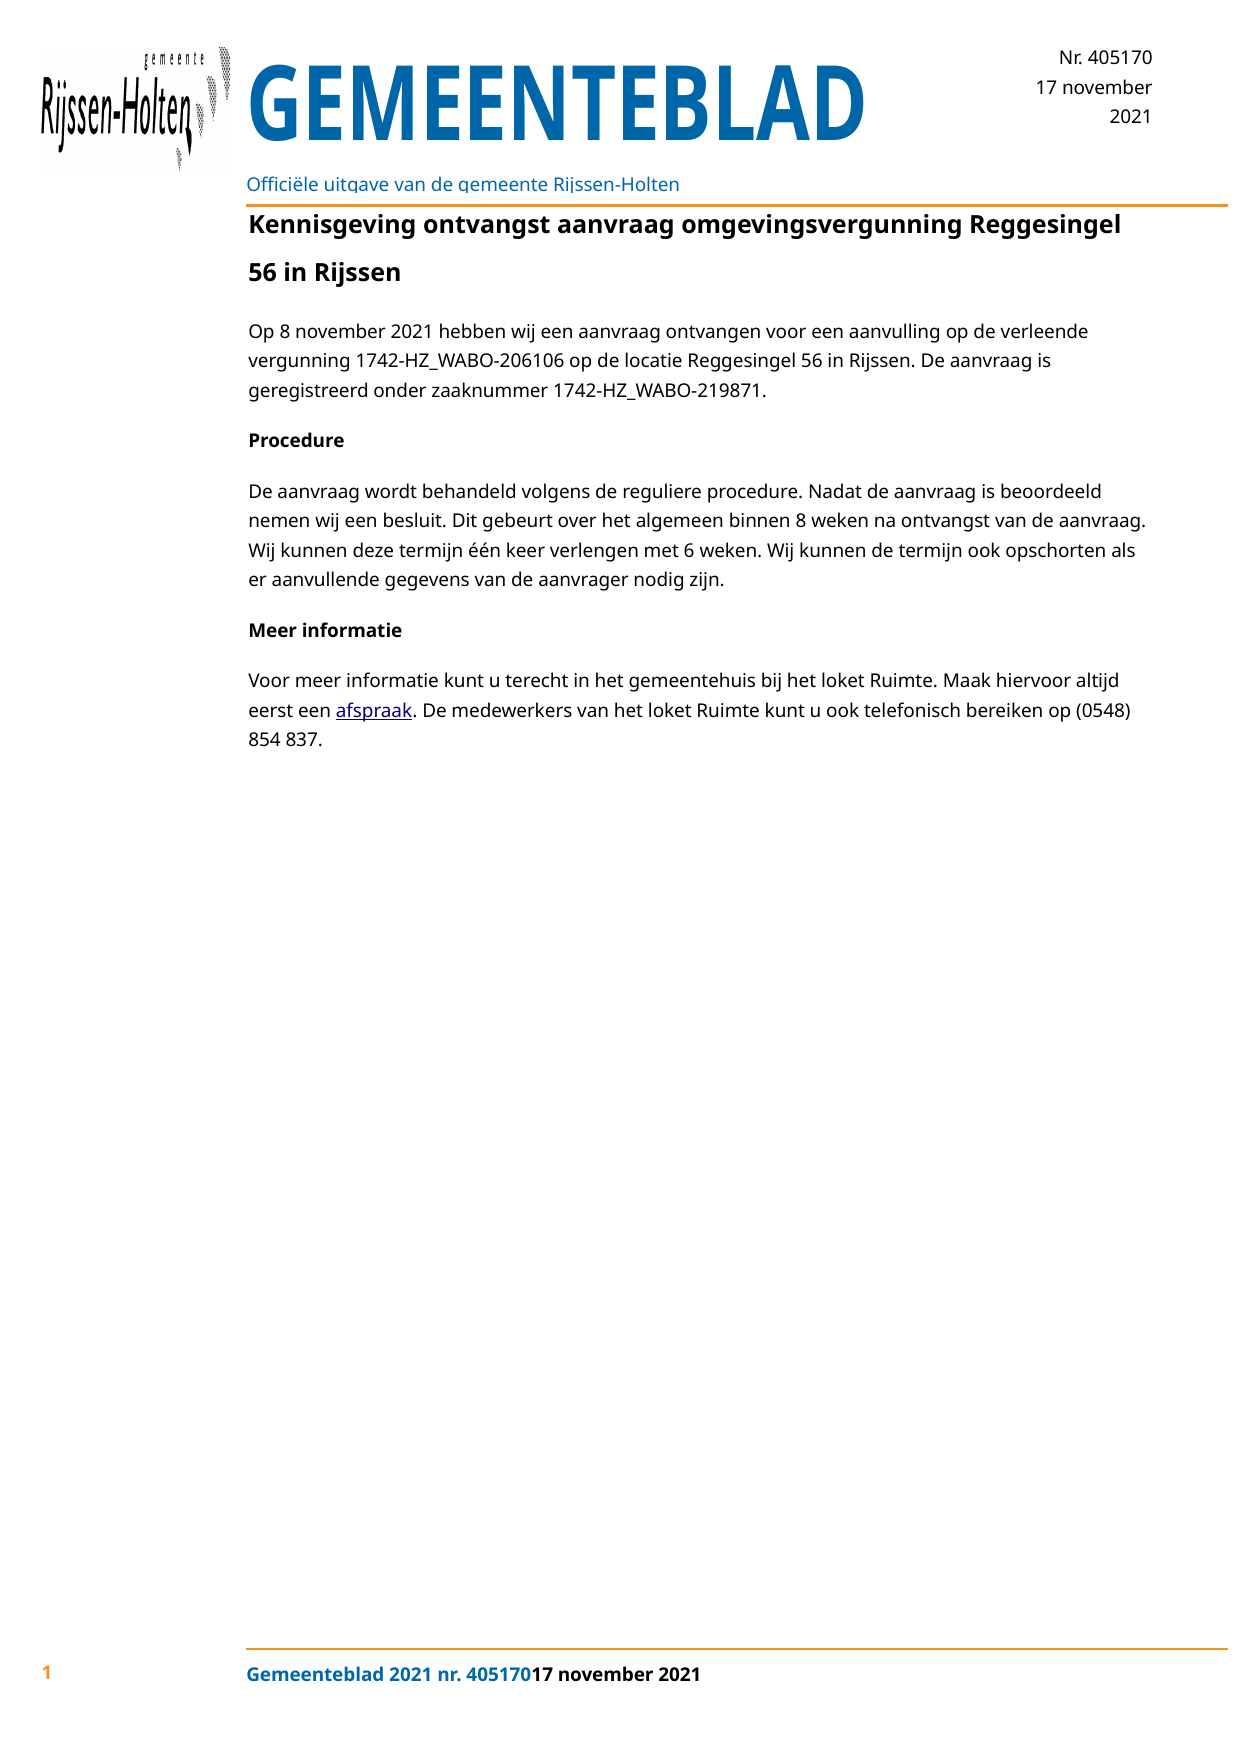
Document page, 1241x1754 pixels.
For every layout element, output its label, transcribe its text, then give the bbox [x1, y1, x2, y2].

text Meer informatie [248, 617, 1152, 643]
text Voor meer informatie kunt u terecht in het gemeentehuis bij het loket Ruimte. Maak hiervoor altijd eerst een afspraak. De medewerkers van het loket Ruimte kunt u ook telefonisch bereiken op (0548) 854 837. [248, 667, 1152, 752]
text Op 8 november 2021 hebben wij een aanvraag ontvangen voor een aanvulling op de verleende vergunning 1742-HZ_WABO-206106 op de locatie Reggesingel 56 in Rijssen. De aanvraag is geregistreerd onder zaaknummer 1742-HZ_WABO-219871. [248, 318, 1152, 403]
text Procedure [248, 427, 1152, 453]
picture [41, 47, 231, 172]
text De aanvraag wordt behandeld volgens de reguliere procedure. Nadat de aanvraag is beoordeeld nemen wij een besluit. Dit gebeurt over het algemeen binnen 8 weken na ontvangst van de aanvraag. Wij kunnen deze termijn één keer verlengen met 6 weken. Wij kunnen de termijn ook opschorten als er aanvullende gegevens van de aanvrager nodig zijn. [248, 478, 1152, 592]
text Kennisgeving ontvangst aanvraag omgevingsvergunning Reggesingel 56 in Rijssen [248, 207, 1152, 288]
